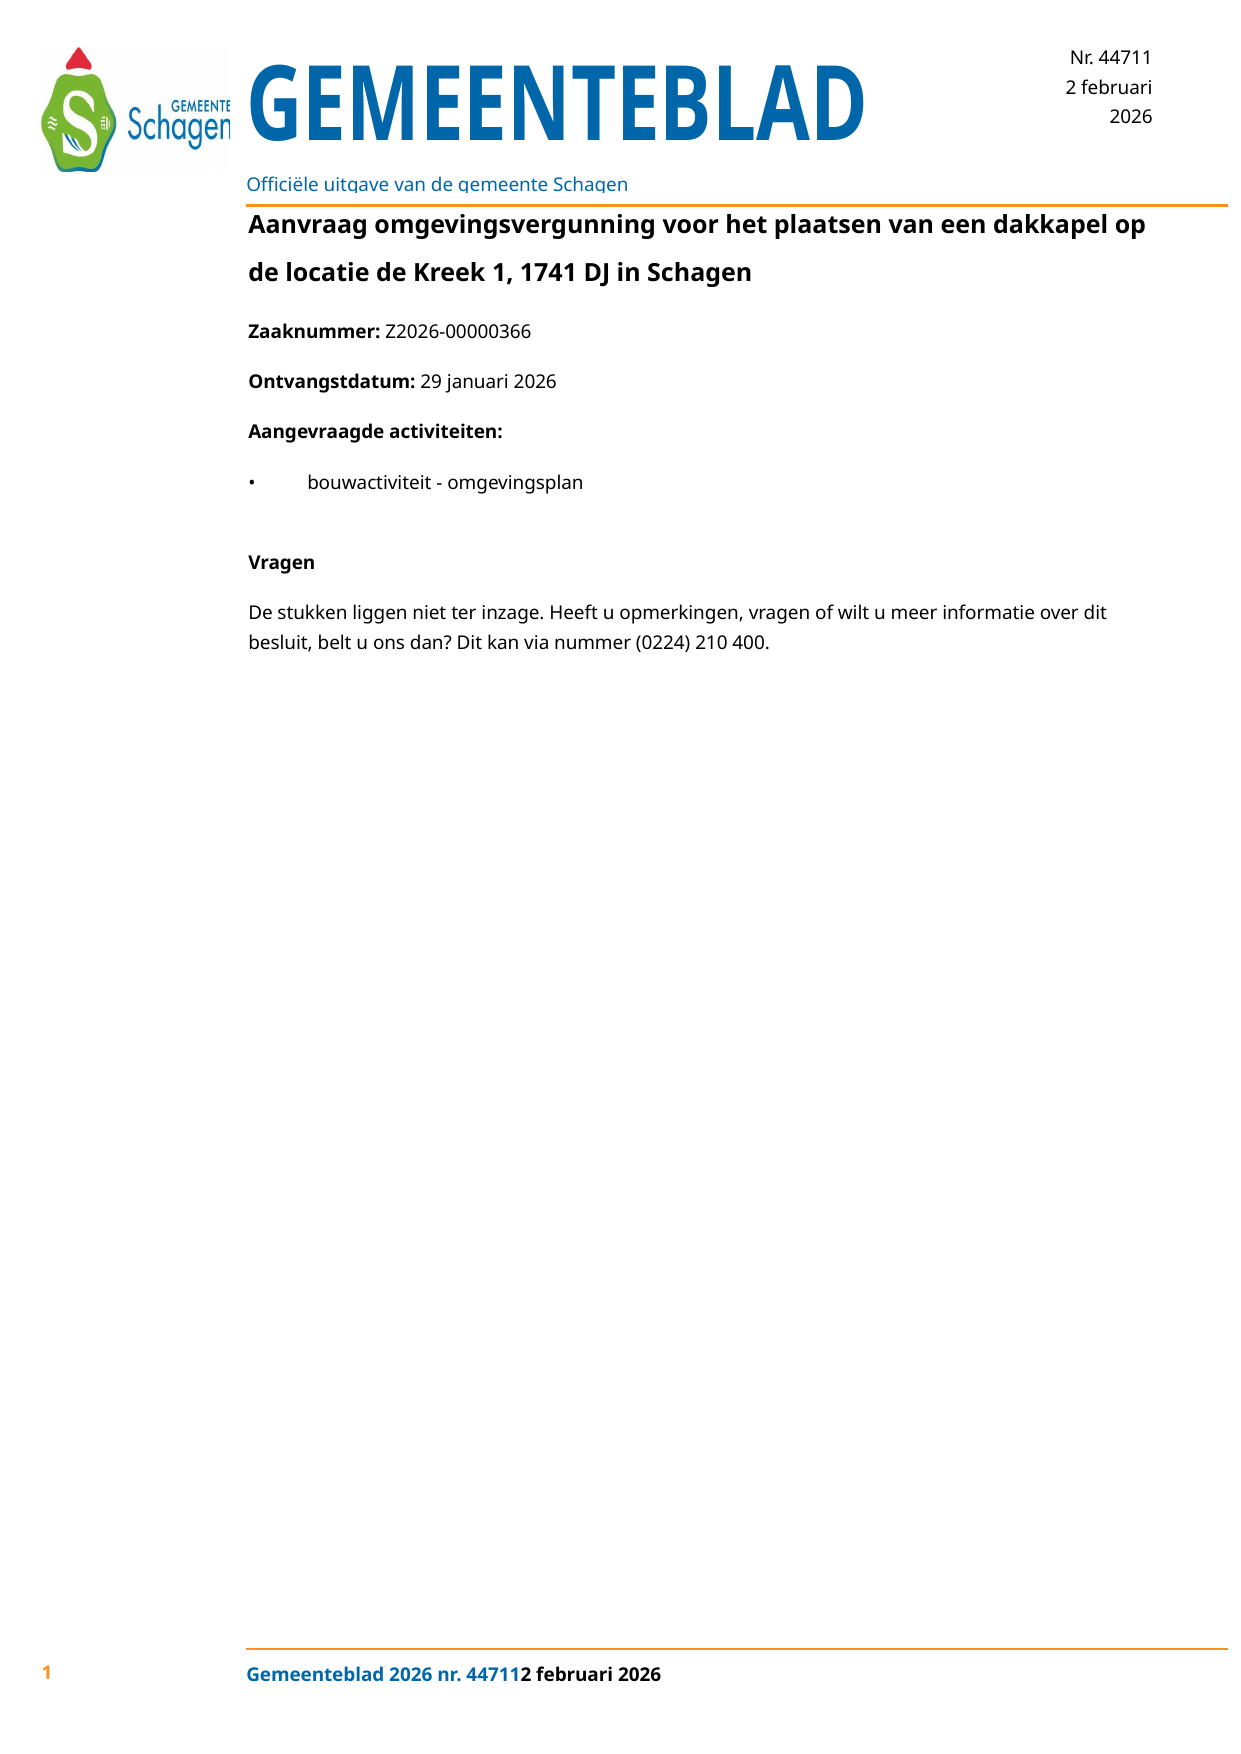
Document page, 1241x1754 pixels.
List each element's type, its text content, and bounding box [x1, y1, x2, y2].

text Vragen [248, 549, 1152, 575]
text Aanvraag omgevingsvergunning voor het plaatsen van een dakkapel op de locatie de Kreek 1, 1741 DJ in Schagen [248, 207, 1152, 288]
text Ontvangstdatum: 29 januari 2026 [248, 368, 1152, 394]
list bouwactiviteit - omgevingsplan [248, 469, 1152, 495]
text De stukken liggen niet ter inzage. Heeft u opmerkingen, vragen of wilt u meer informatie over dit besluit, belt u ons dan? Dit kan via nummer (0224) 210 400. [248, 599, 1152, 655]
text Aangevraagde activiteiten: [248, 419, 1152, 444]
picture [41, 47, 231, 172]
text Zaaknummer: Z2026-00000366 [248, 318, 1152, 344]
